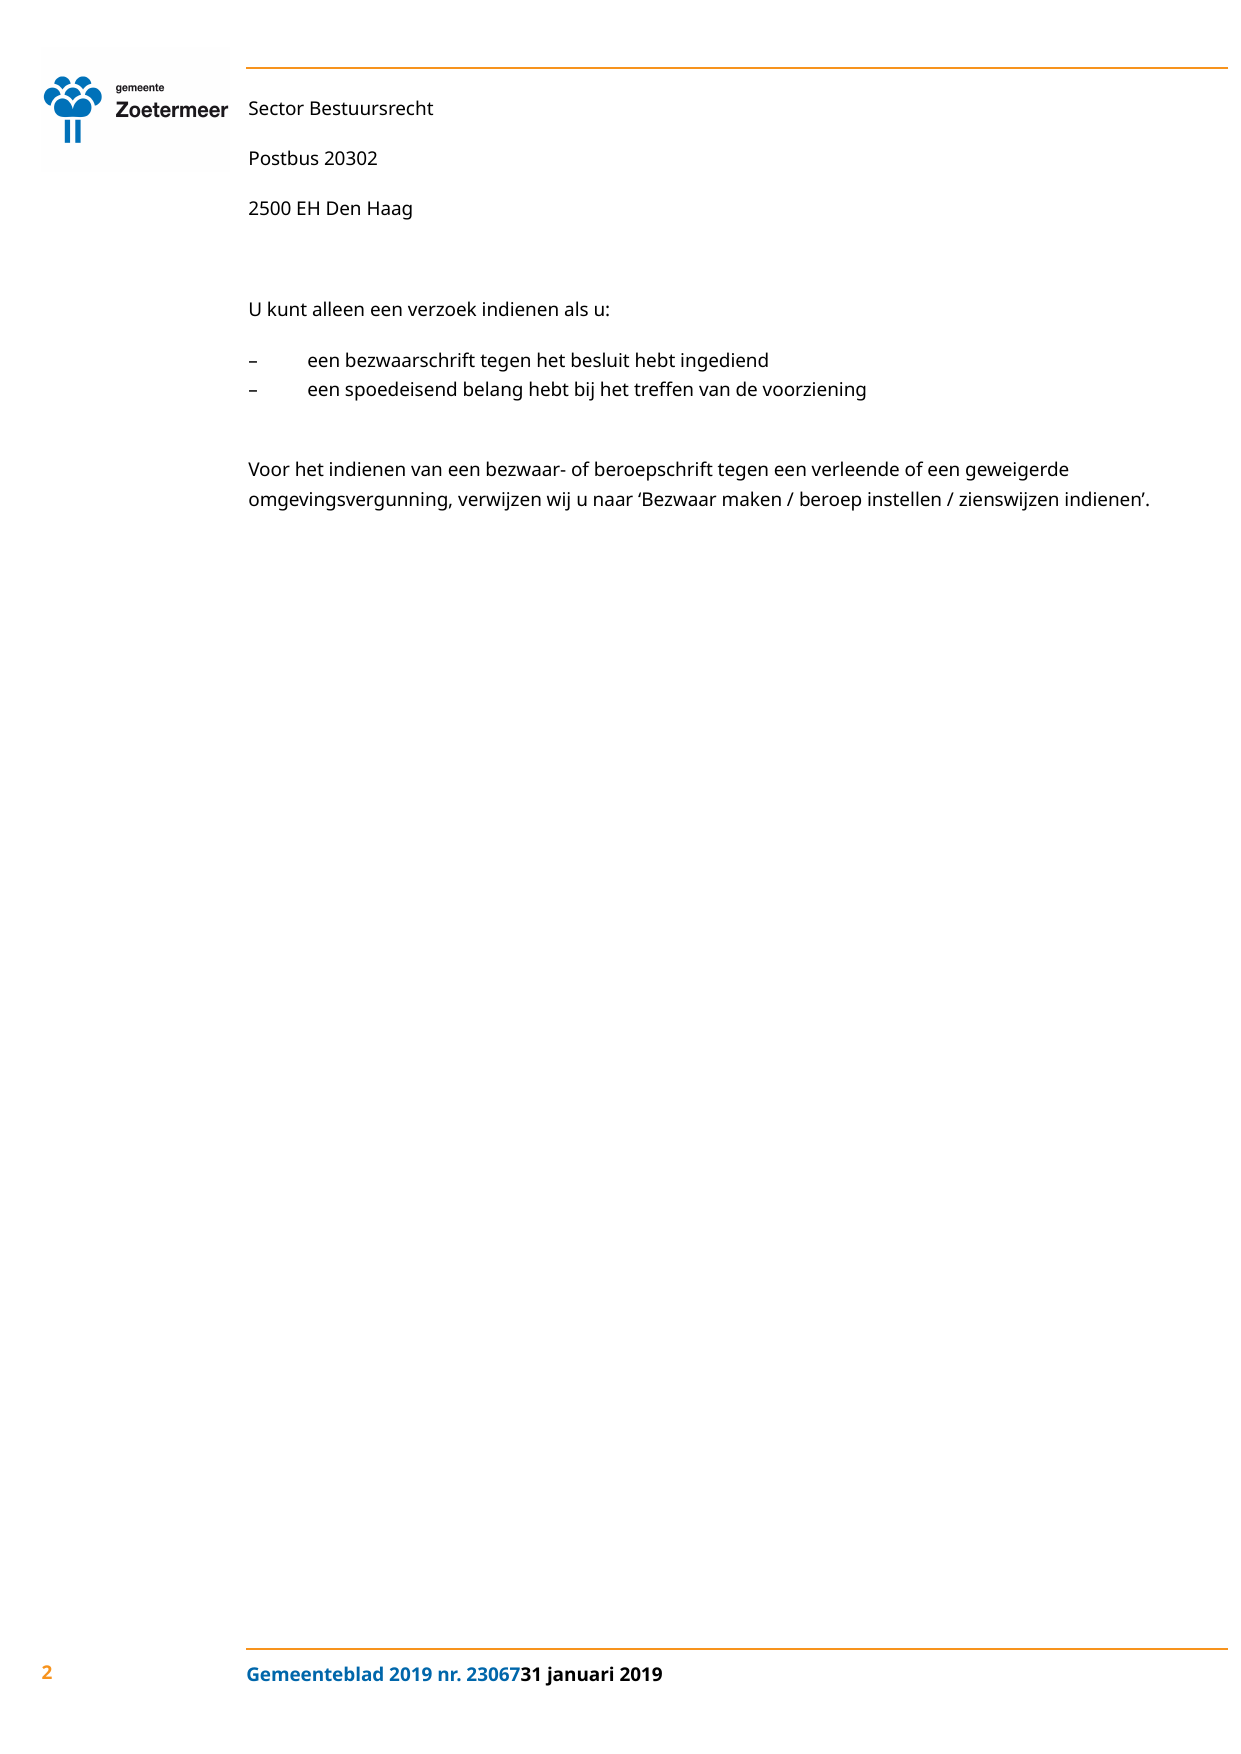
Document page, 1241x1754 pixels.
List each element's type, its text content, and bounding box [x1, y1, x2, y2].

text U kunt alleen een verzoek indienen als u: [248, 296, 1152, 322]
list een spoedeisend belang hebt bij het treffen van de voorziening [248, 376, 1152, 402]
list een bezwaarschrift tegen het besluit hebt ingediend [248, 347, 1152, 373]
text Sector Bestuursrecht [248, 95, 1152, 121]
text 2500 EH Den Haag [248, 196, 1152, 221]
text Postbus 20302 [248, 145, 1152, 171]
text Voor het indienen van een bezwaar- of beroepschrift tegen een verleende of een geweigerde omgevingsvergunning, verwijzen wij u naar ‘Bezwaar maken / beroep instellen / zienswijzen indienen’. [248, 456, 1152, 512]
picture [41, 47, 231, 172]
